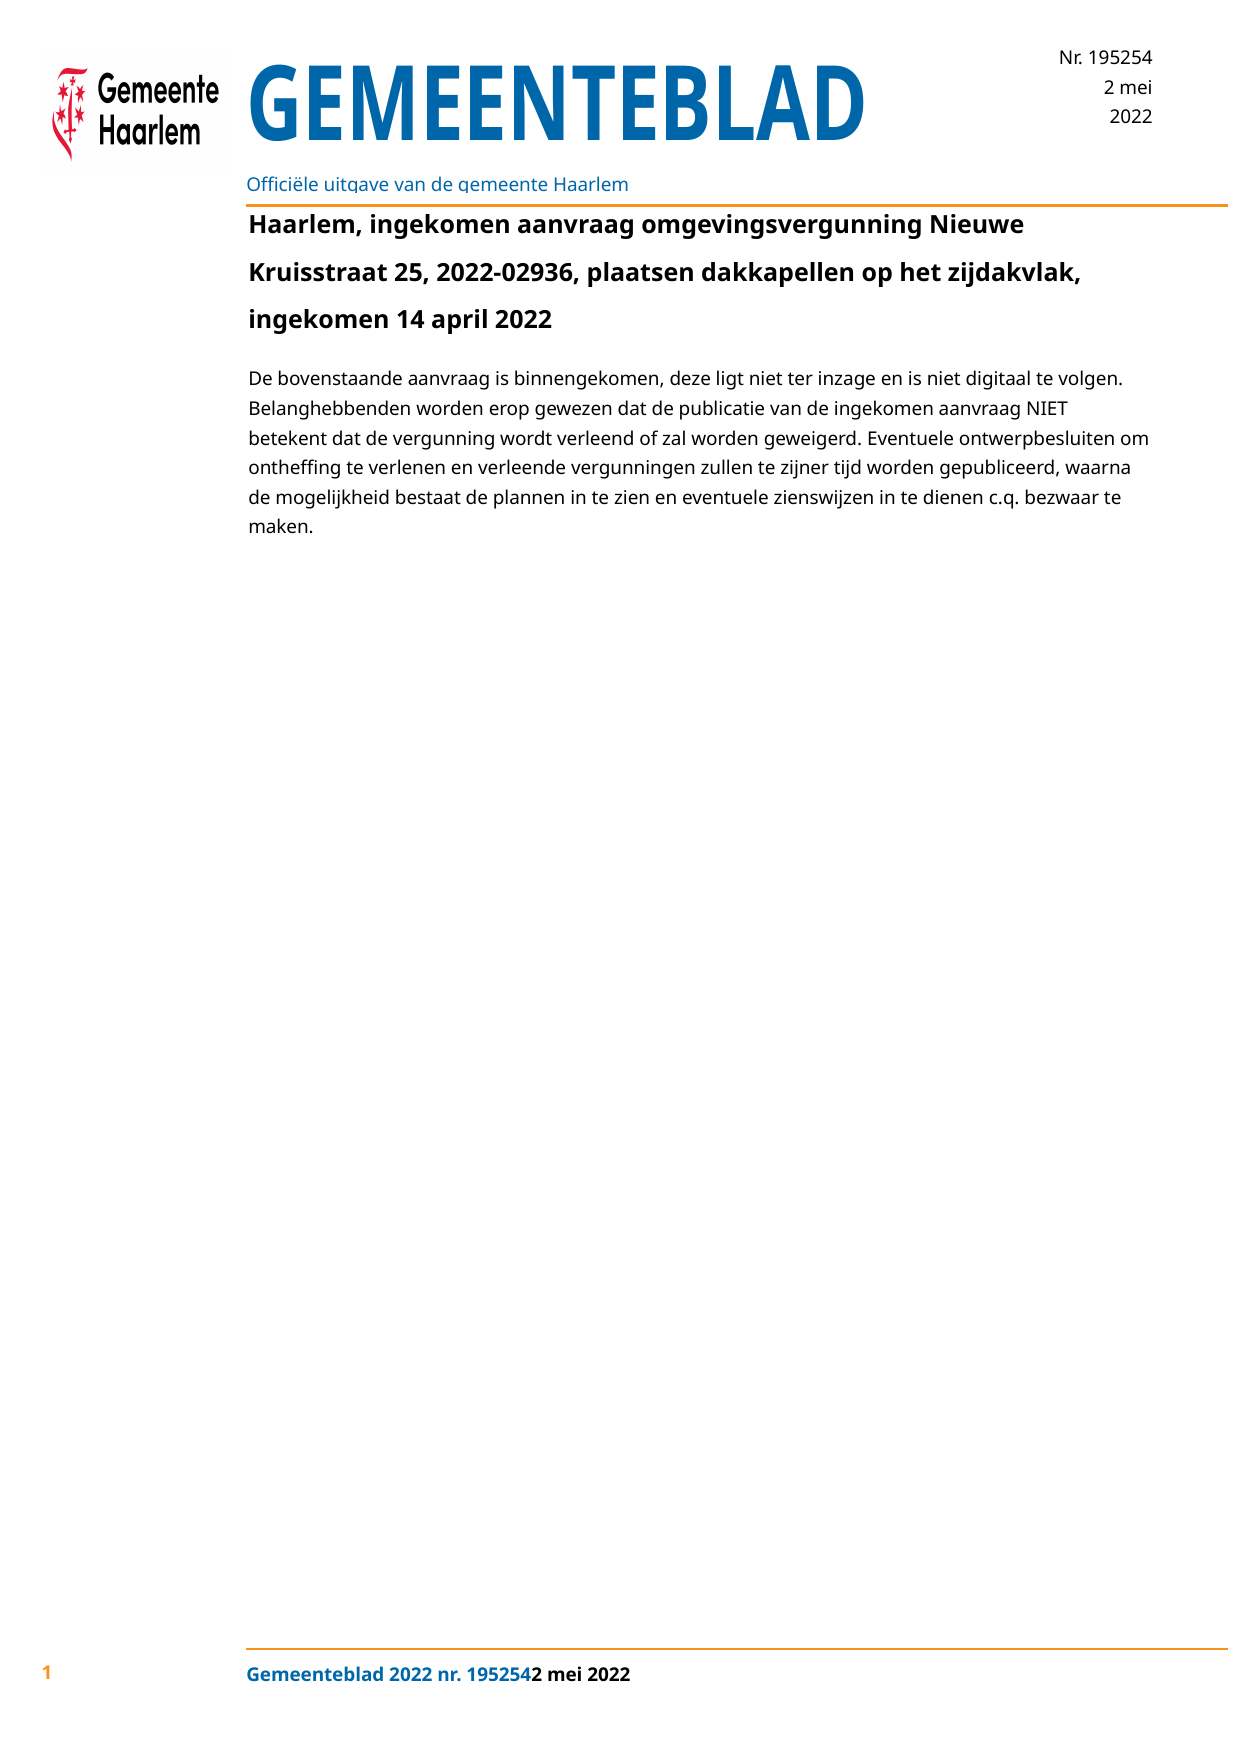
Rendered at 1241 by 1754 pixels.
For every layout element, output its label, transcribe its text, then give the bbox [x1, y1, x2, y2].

picture [41, 47, 231, 172]
text De bovenstaande aanvraag is binnengekomen, deze ligt niet ter inzage en is niet digitaal te volgen. Belanghebbenden worden erop gewezen dat de publicatie van de ingekomen aanvraag NIET betekent dat de vergunning wordt verleend of zal worden geweigerd. Eventuele ontwerpbesluiten om ontheffing te verlenen en verleende vergunningen zullen te zijner tijd worden gepubliceerd, waarna de mogelijkheid bestaat de plannen in te zien en eventuele zienswijzen in te dienen c.q. bezwaar te maken. [248, 366, 1152, 539]
text Haarlem, ingekomen aanvraag omgevingsvergunning Nieuwe Kruisstraat 25, 2022-02936, plaatsen dakkapellen op het zijdakvlak, ingekomen 14 april 2022 [248, 207, 1152, 336]
